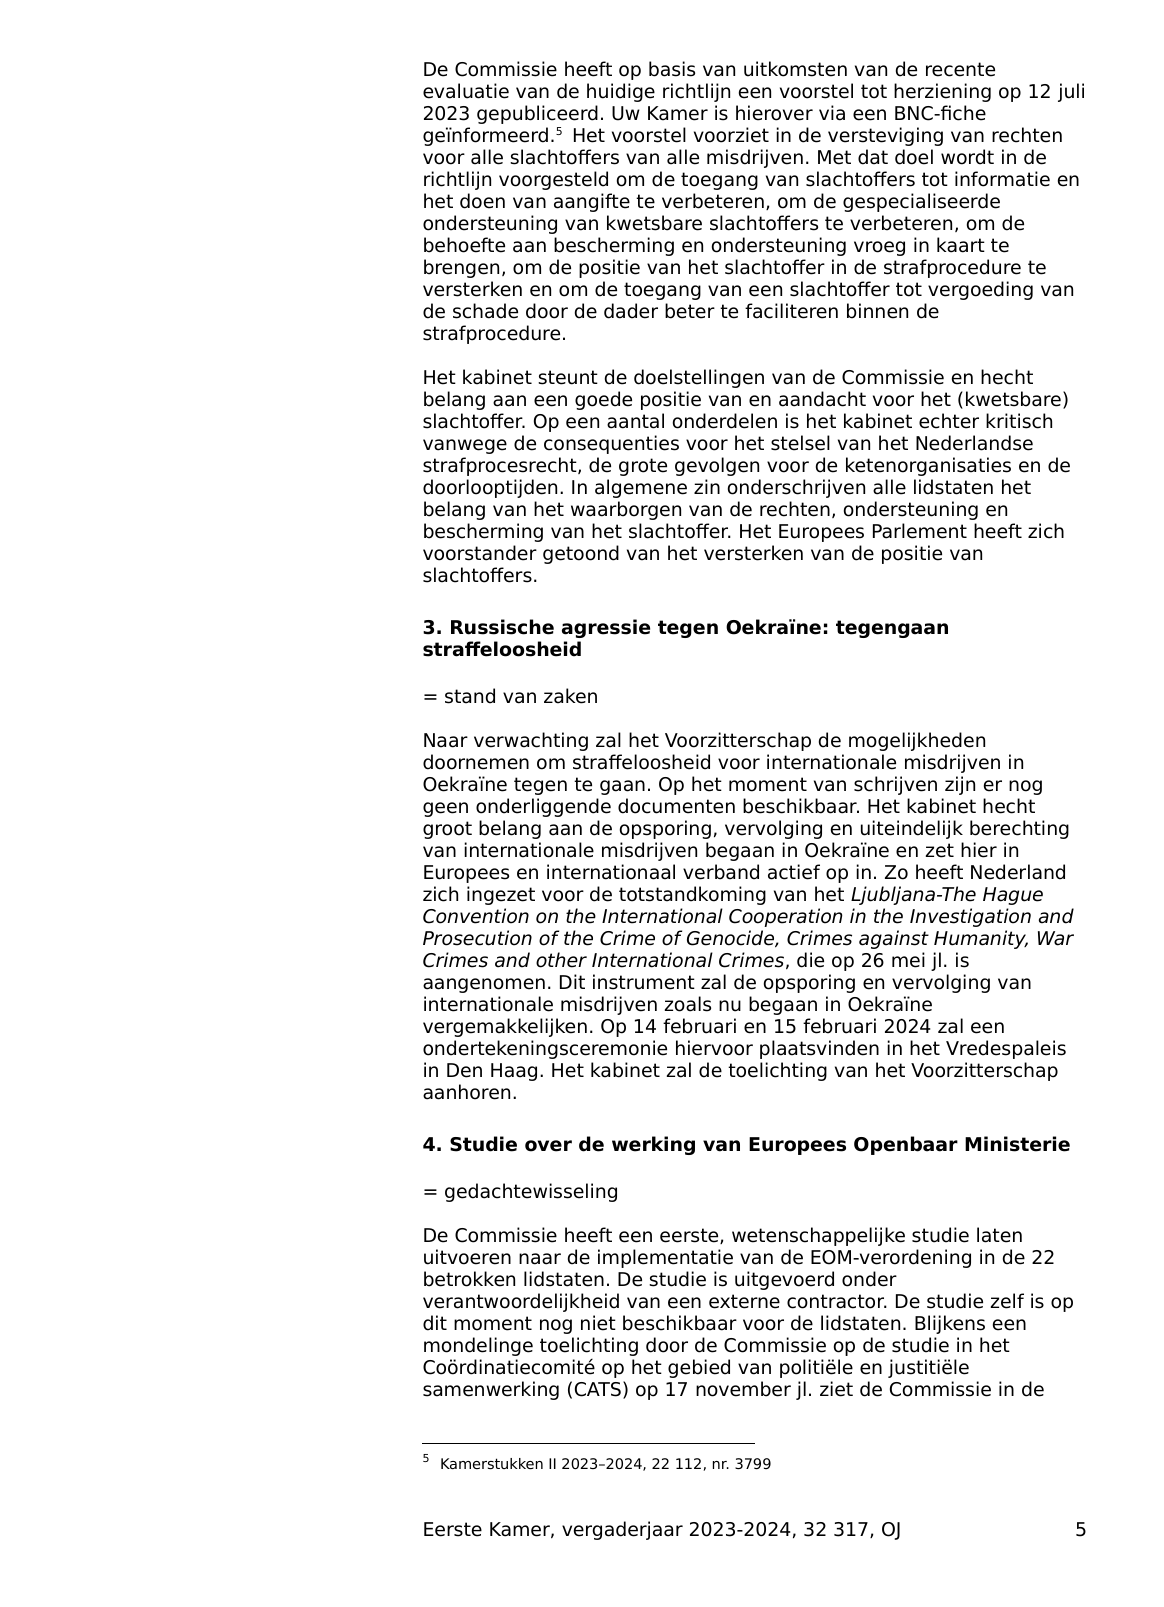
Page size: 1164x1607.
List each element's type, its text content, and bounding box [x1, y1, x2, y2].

subtitle 3. Russische agressie tegen Oekraïne: tegengaan straffeloosheid [422, 617, 1087, 661]
text De Commissie heeft een eerste, wetenschappelijke studie laten uitvoeren naar de implementatie van de EOM-verordening in de 22 betrokken lidstaten. De studie is uitgevoerd onder verantwoordelijkheid van een externe contractor. De studie zelf is op dit moment nog niet beschikbaar voor de lidstaten. Blijkens een mondelinge toelichting door de Commissie op de studie in het Coördinatiecomité op het gebied van politiële en justitiële samenwerking (CATS) op 17 november jl. ziet de Commissie in de [422, 1225, 1087, 1401]
text Kamerstukken II 2023–2024, 22 112, nr. 3799 [422, 1452, 1087, 1474]
text = gedachtewisseling [422, 1181, 1087, 1202]
text Het kabinet steunt de doelstellingen van de Commissie en hecht belang aan een goede positie van en aandacht voor het (kwetsbare) slachtoffer. Op een aantal onderdelen is het kabinet echter kritisch vanwege de consequenties voor het stelsel van het Nederlandse strafprocesrecht, de grote gevolgen voor de ketenorganisaties en de doorlooptijden. In algemene zin onderschrijven alle lidstaten het belang van het waarborgen van de rechten, ondersteuning en bescherming van het slachtoffer. Het Europees Parlement heeft zich voorstander getoond van het versterken van de positie van slachtoffers. [422, 367, 1087, 587]
text Naar verwachting zal het Voorzitterschap de mogelijkheden doornemen om straffeloosheid voor internationale misdrijven in Oekraïne tegen te gaan. Op het moment van schrijven zijn er nog geen onderliggende documenten beschikbaar. Het kabinet hecht groot belang aan de opsporing, vervolging en uiteindelijk berechting van internationale misdrijven begaan in Oekraïne en zet hier in Europees en internationaal verband actief op in. Zo heeft Nederland zich ingezet voor de totstandkoming van het Ljubljana-The Hague Convention on the International Cooperation in the Investigation and Prosecution of the Crime of Genocide, Crimes against Humanity, War Crimes and other International Crimes, die op 26 mei jl. is aangenomen. Dit instrument zal de opsporing en vervolging van internationale misdrijven zoals nu begaan in Oekraïne vergemakkelijken. Op 14 februari en 15 februari 2024 zal een ondertekeningsceremonie hiervoor plaatsvinden in het Vredespaleis in Den Haag. Het kabinet zal de toelichting van het Voorzitterschap aanhoren. [422, 730, 1087, 1103]
subtitle 4. Studie over de werking van Europees Openbaar Ministerie [422, 1133, 1087, 1156]
text De Commissie heeft op basis van uitkomsten van de recente evaluatie van de huidige richtlijn een voorstel tot herziening op 12 juli 2023 gepubliceerd. Uw Kamer is hierover via een BNC-fiche geïnformeerd. Het voorstel voorziet in de versteviging van rechten voor alle slachtoffers van alle misdrijven. Met dat doel wordt in de richtlijn voorgesteld om de toegang van slachtoffers tot informatie en het doen van aangifte te verbeteren, om de gespecialiseerde ondersteuning van kwetsbare slachtoffers te verbeteren, om de behoefte aan bescherming en ondersteuning vroeg in kaart te brengen, om de positie van het slachtoffer in de strafprocedure te versterken en om de toegang van een slachtoffer tot vergoeding van de schade door de dader beter te faciliteren binnen de strafprocedure. [422, 59, 1087, 345]
text = stand van zaken [422, 686, 1087, 708]
